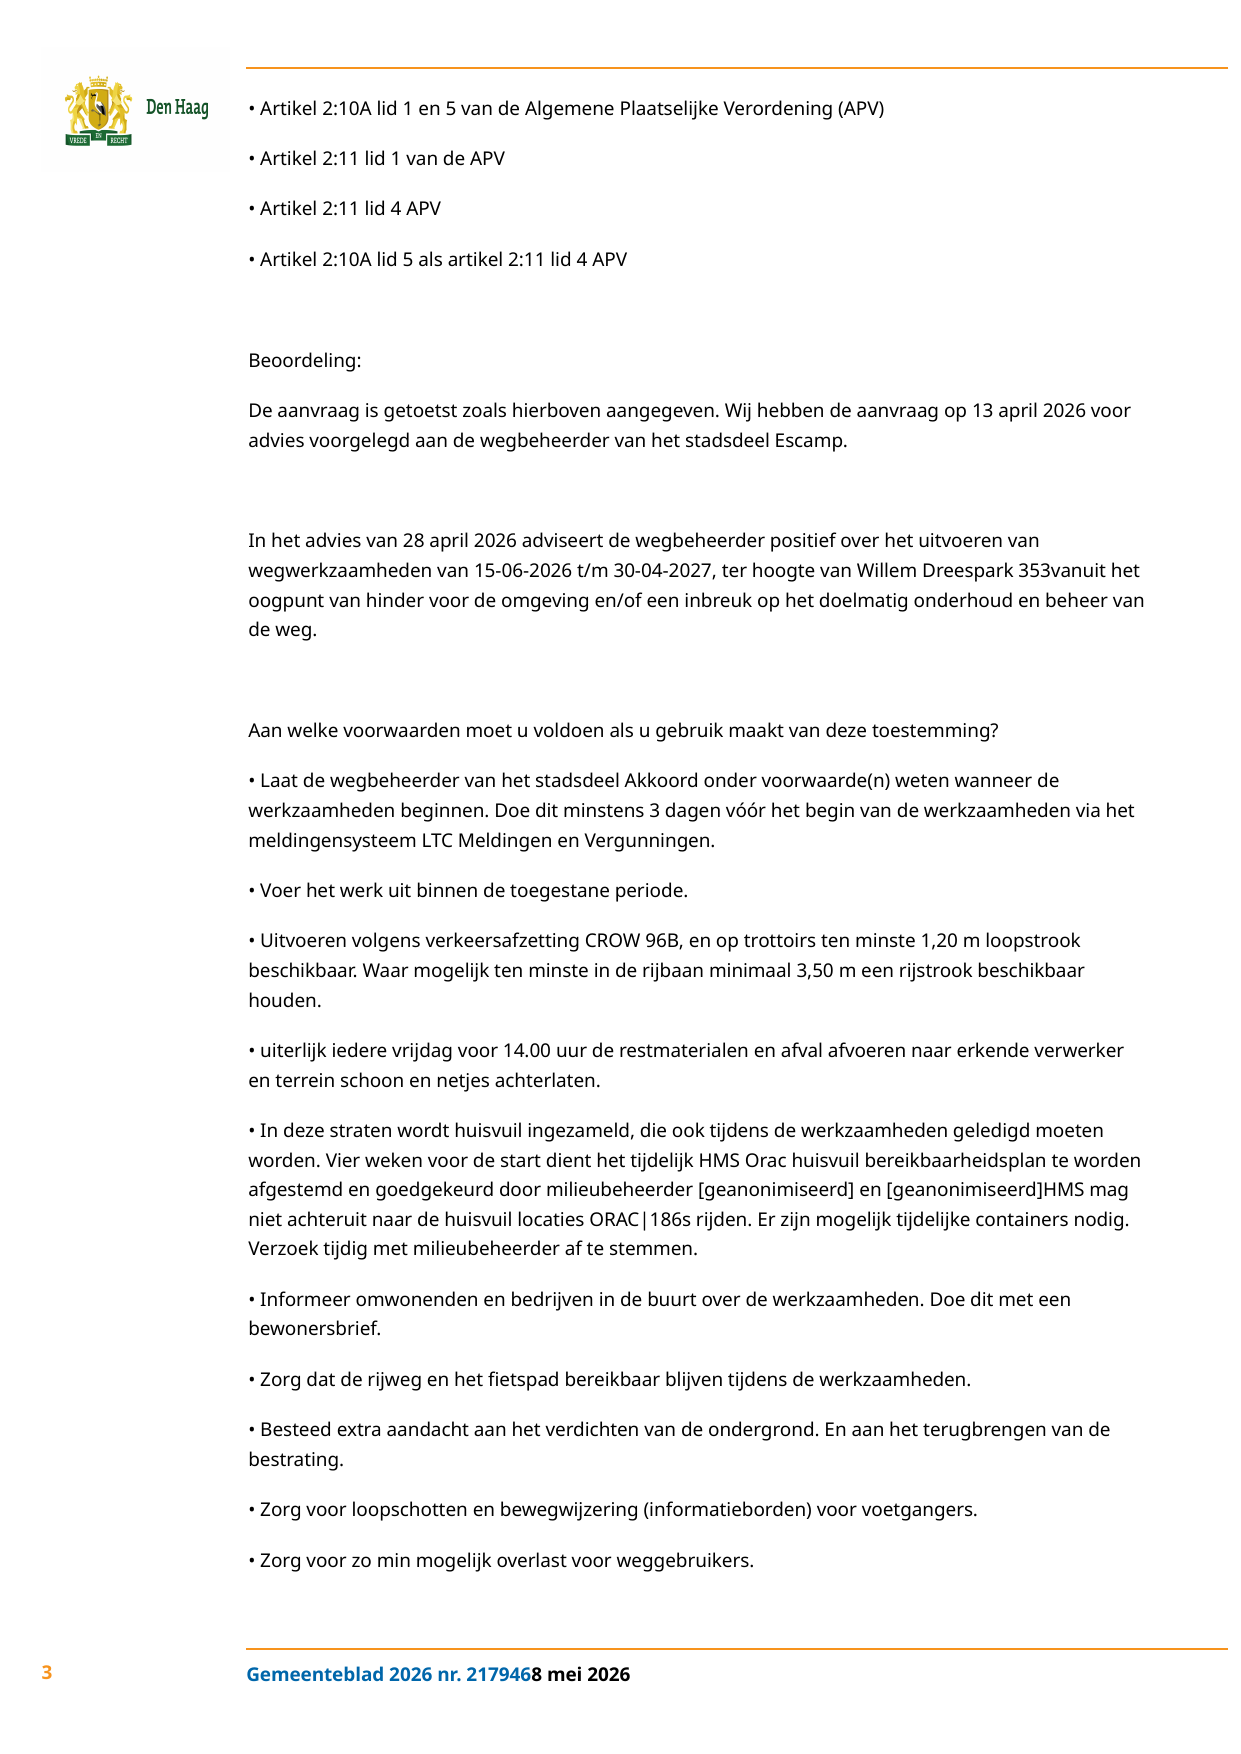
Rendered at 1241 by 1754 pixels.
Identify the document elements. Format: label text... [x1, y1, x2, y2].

text • Artikel 2:11 lid 1 van de APV [248, 145, 1152, 171]
text • Zorg dat de rijweg en het fietspad bereikbaar blijven tijdens de werkzaamheden. [248, 1366, 1152, 1392]
text • Zorg voor zo min mogelijk overlast voor weggebruikers. [248, 1547, 1152, 1573]
text • Artikel 2:10A lid 1 en 5 van de Algemene Plaatselijke Verordening (APV) [248, 95, 1152, 121]
text Beoordeling: [248, 347, 1152, 373]
text In het advies van 28 april 2026 adviseert de wegbeheerder positief over het uitvoeren van wegwerkzaamheden van 15-06-2026 t/m 30-04-2027, ter hoogte van Willem Dreespark 353vanuit het oogpunt van hinder voor de omgeving en/of een inbreuk op het doelmatig onderhoud en beheer van de weg. [248, 528, 1152, 642]
text • Informeer omwonenden en bedrijven in de buurt over de werkzaamheden. Doe dit met een bewonersbrief. [248, 1286, 1152, 1341]
text • Zorg voor loopschotten en bewegwijzering (informatieborden) voor voetgangers. [248, 1496, 1152, 1522]
text • uiterlijk iedere vrijdag voor 14.00 uur de restmaterialen en afval afvoeren naar erkende verwerker en terrein schoon en netjes achterlaten. [248, 1037, 1152, 1093]
text • Artikel 2:10A lid 5 als artikel 2:11 lid 4 APV [248, 246, 1152, 272]
picture [41, 47, 231, 172]
text • Uitvoeren volgens verkeersafzetting CROW 96B, en op trottoirs ten minste 1,20 m loopstrook beschikbaar. Waar mogelijk ten minste in de rijbaan minimaal 3,50 m een rijstrook beschikbaar houden. [248, 928, 1152, 1013]
text • Laat de wegbeheerder van het stadsdeel Akkoord onder voorwaarde(n) weten wanneer de werkzaamheden beginnen. Doe dit minstens 3 dagen vóór het begin van de werkzaamheden via het meldingensysteem LTC Meldingen en Vergunningen. [248, 768, 1152, 853]
text Aan welke voorwaarden moet u voldoen als u gebruik maakt van deze toestemming? [248, 717, 1152, 743]
text • Artikel 2:11 lid 4 APV [248, 196, 1152, 221]
text • Voer het werk uit binnen de toegestane periode. [248, 877, 1152, 903]
text • Besteed extra aandacht aan het verdichten van de ondergrond. En aan het terugbrengen van de bestrating. [248, 1416, 1152, 1472]
text • In deze straten wordt huisvuil ingezameld, die ook tijdens de werkzaamheden geledigd moeten worden. Vier weken voor de start dient het tijdelijk HMS Orac huisvuil bereikbaarheidsplan te worden afgestemd en goedgekeurd door milieubeheerder [geanonimiseerd] en [geanonimiseerd]HMS mag niet achteruit naar de huisvuil locaties ORAC|186s rijden. Er zijn mogelijk tijdelijke containers nodig. Verzoek tijdig met milieubeheerder af te stemmen. [248, 1117, 1152, 1261]
text De aanvraag is getoetst zoals hierboven aangegeven. Wij hebben de aanvraag op 13 april 2026 voor advies voorgelegd aan de wegbeheerder van het stadsdeel Escamp. [248, 397, 1152, 453]
